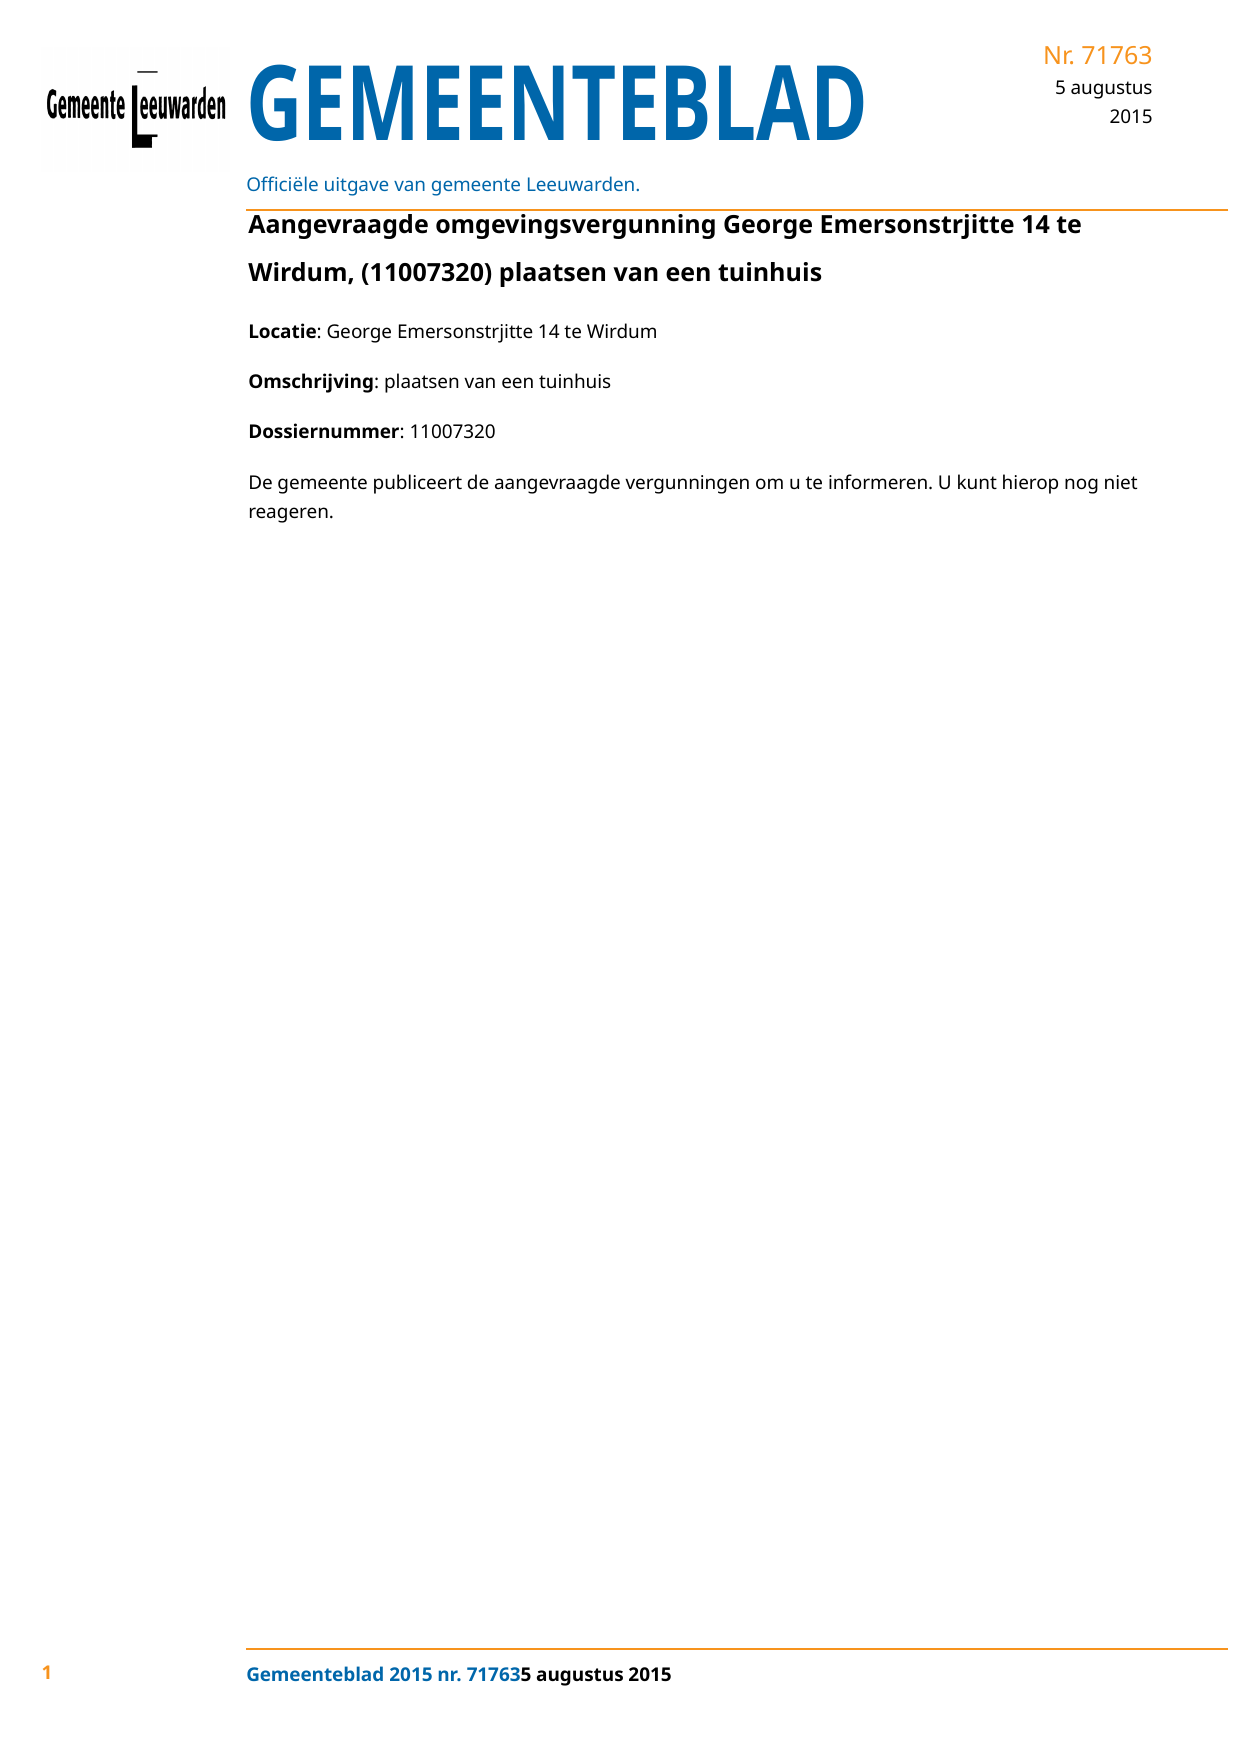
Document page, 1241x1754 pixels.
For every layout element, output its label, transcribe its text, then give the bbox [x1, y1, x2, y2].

text De gemeente publiceert de aangevraagde vergunningen om u te informeren. U kunt hierop nog niet reageren. [248, 469, 1152, 524]
text Dossiernummer: 11007320 [248, 419, 1152, 444]
text Aangevraagde omgevingsvergunning George Emersonstrjitte 14 te Wirdum, (11007320) plaatsen van een tuinhuis [248, 211, 1152, 288]
picture [41, 47, 231, 172]
text Locatie: George Emersonstrjitte 14 te Wirdum [248, 318, 1152, 344]
text Omschrijving: plaatsen van een tuinhuis [248, 368, 1152, 394]
